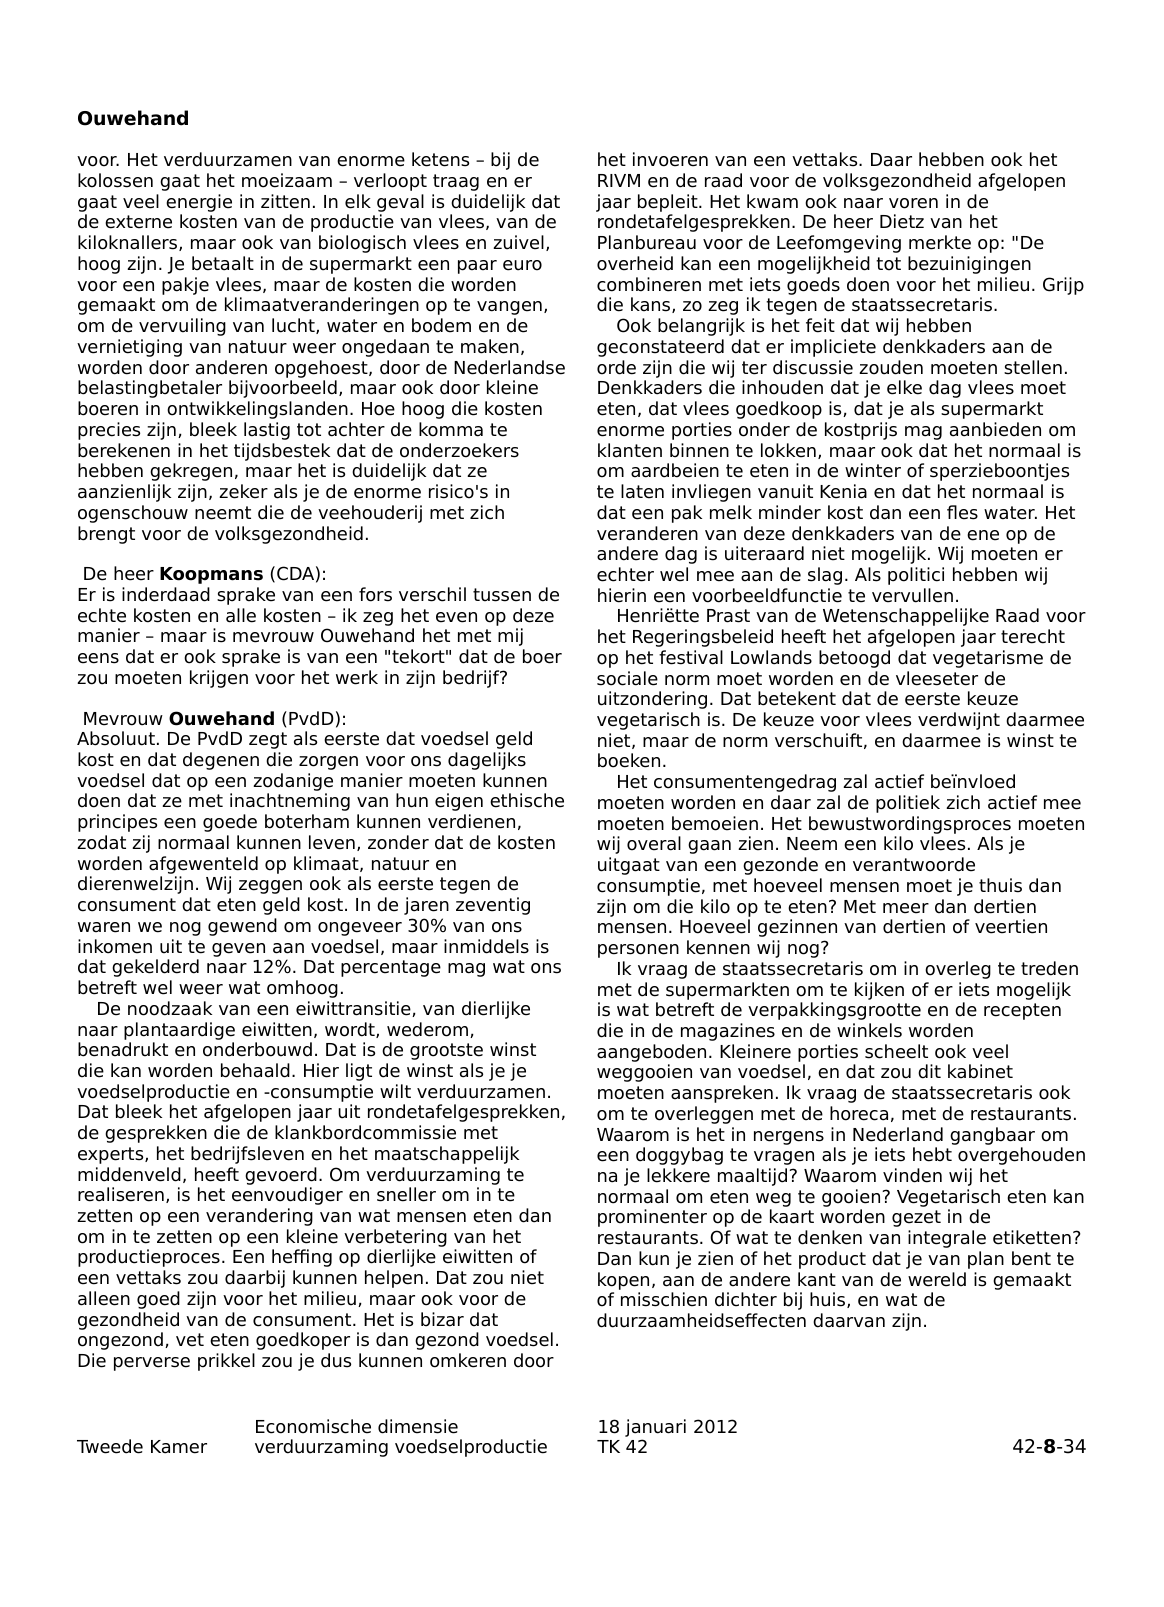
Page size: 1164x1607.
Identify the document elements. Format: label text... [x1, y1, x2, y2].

text Het consumentengedrag zal actief beïnvloed moeten worden en daar zal de politiek zich actief mee moeten bemoeien. Het bewustwordingsproces moeten wij overal gaan zien. Neem een kilo vlees. Als je uitgaat van een gezonde en verantwoorde consumptie, met hoeveel mensen moet je thuis dan zijn om die kilo op te eten? Met meer dan dertien mensen. Hoeveel gezinnen van dertien of veertien personen kennen wij nog? [596, 772, 1087, 959]
text Absoluut. De PvdD zegt als eerste dat voedsel geld kost en dat degenen die zorgen voor ons dagelijks voedsel dat op een zodanige manier moeten kunnen doen dat ze met inachtneming van hun eigen ethische principes een goede boterham kunnen verdienen, zodat zij normaal kunnen leven, zonder dat de kosten worden afgewenteld op klimaat, natuur en dierenwelzijn. Wij zeggen ook als eerste tegen de consument dat eten geld kost. In de jaren zeventig waren we nog gewend om ongeveer 30% van ons inkomen uit te geven aan voedsel, maar inmiddels is dat gekelderd naar 12%. Dat percentage mag wat ons betreft wel weer wat omhoog. [77, 729, 567, 999]
text Ook belangrijk is het feit dat wij hebben geconstateerd dat er impliciete denkkaders aan de orde zijn die wij ter discussie zouden moeten stellen. Denkkaders die inhouden dat je elke dag vlees moet eten, dat vlees goedkoop is, dat je als supermarkt enorme porties onder de kostprijs mag aanbieden om klanten binnen te lokken, maar ook dat het normaal is om aardbeien te eten in de winter of sperzieboontjes te laten invliegen vanuit Kenia en dat het normaal is dat een pak melk minder kost dan een fles water. Het veranderen van deze denkkaders van de ene op de andere dag is uiteraard niet mogelijk. Wij moeten er echter wel mee aan de slag. Als politici hebben wij hierin een voorbeeldfunctie te vervullen. [596, 316, 1087, 606]
text voor. Het verduurzamen van enorme ketens – bij de kolossen gaat het moeizaam – verloopt traag en er gaat veel energie in zitten. In elk geval is duidelijk dat de externe kosten van de productie van vlees, van de kiloknallers, maar ook van biologisch vlees en zuivel, hoog zijn. Je betaalt in de supermarkt een paar euro voor een pakje vlees, maar de kosten die worden gemaakt om de klimaatveranderingen op te vangen, om de vervuiling van lucht, water en bodem en de vernietiging van natuur weer ongedaan te maken, worden door anderen opgehoest, door de Nederlandse belastingbetaler bijvoorbeeld, maar ook door kleine boeren in ontwikkelingslanden. Hoe hoog die kosten precies zijn, bleek lastig tot achter de komma te berekenen in het tijdsbestek dat de onderzoekers hebben gekregen, maar het is duidelijk dat ze aanzienlijk zijn, zeker als je de enorme risico's in ogenschouw neemt die de veehouderij met zich brengt voor de volksgezondheid. [77, 150, 567, 544]
text het invoeren van een vettaks. Daar hebben ook het RIVM en de raad voor de volksgezondheid afgelopen jaar bepleit. Het kwam ook naar voren in de rondetafelgesprekken. De heer Dietz van het Planbureau voor de Leefomgeving merkte op: "De overheid kan een mogelijkheid tot bezuinigingen combineren met iets goeds doen voor het milieu. Grijp die kans, zo zeg ik tegen de staatssecretaris. [596, 150, 1087, 316]
text Ik vraag de staatssecretaris om in overleg te treden met de supermarkten om te kijken of er iets mogelijk is wat betreft de verpakkingsgrootte en de recepten die in de magazines en de winkels worden aangeboden. Kleinere porties scheelt ook veel weggooien van voedsel, en dat zou dit kabinet moeten aanspreken. Ik vraag de staatssecretaris ook om te overleggen met de horeca, met de restaurants. Waarom is het in nergens in Nederland gangbaar om een doggybag te vragen als je iets hebt overgehouden na je lekkere maaltijd? Waarom vinden wij het normaal om eten weg te gooien? Vegetarisch eten kan prominenter op de kaart worden gezet in de restaurants. Of wat te denken van integrale etiketten? Dan kun je zien of het product dat je van plan bent te kopen, aan de andere kant van de wereld is gemaakt of misschien dichter bij huis, en wat de duurzaamheidseffecten daarvan zijn. [596, 959, 1087, 1332]
text De heer Koopmans (CDA): [77, 564, 567, 585]
text Mevrouw Ouwehand (PvdD): [77, 708, 567, 729]
text Er is inderdaad sprake van een fors verschil tussen de echte kosten en alle kosten – ik zeg het even op deze manier – maar is mevrouw Ouwehand het met mij eens dat er ook sprake is van een "tekort" dat de boer zou moeten krijgen voor het werk in zijn bedrijf? [77, 585, 567, 688]
text Henriëtte Prast van de Wetenschappelijke Raad voor het Regeringsbeleid heeft het afgelopen jaar terecht op het festival Lowlands betoogd dat vegetarisme de sociale norm moet worden en de vleeseter de uitzondering. Dat betekent dat de eerste keuze vegetarisch is. De keuze voor vlees verdwijnt daarmee niet, maar de norm verschuift, en daarmee is winst te boeken. [596, 606, 1087, 772]
text De noodzaak van een eiwittransitie, van dierlijke naar plantaardige eiwitten, wordt, wederom, benadrukt en onderbouwd. Dat is de grootste winst die kan worden behaald. Hier ligt de winst als je je voedselproductie en -consumptie wilt verduurzamen. Dat bleek het afgelopen jaar uit rondetafelgesprekken, de gesprekken die de klankbordcommissie met experts, het bedrijfsleven en het maatschappelijk middenveld, heeft gevoerd. Om verduurzaming te realiseren, is het eenvoudiger en sneller om in te zetten op een verandering van wat mensen eten dan om in te zetten op een kleine verbetering van het productieproces. Een heffing op dierlijke eiwitten of een vettaks zou daarbij kunnen helpen. Dat zou niet alleen goed zijn voor het milieu, maar ook voor de gezondheid van de consument. Het is bizar dat ongezond, vet eten goedkoper is dan gezond voedsel. Die perverse prikkel zou je dus kunnen omkeren door [77, 999, 567, 1372]
